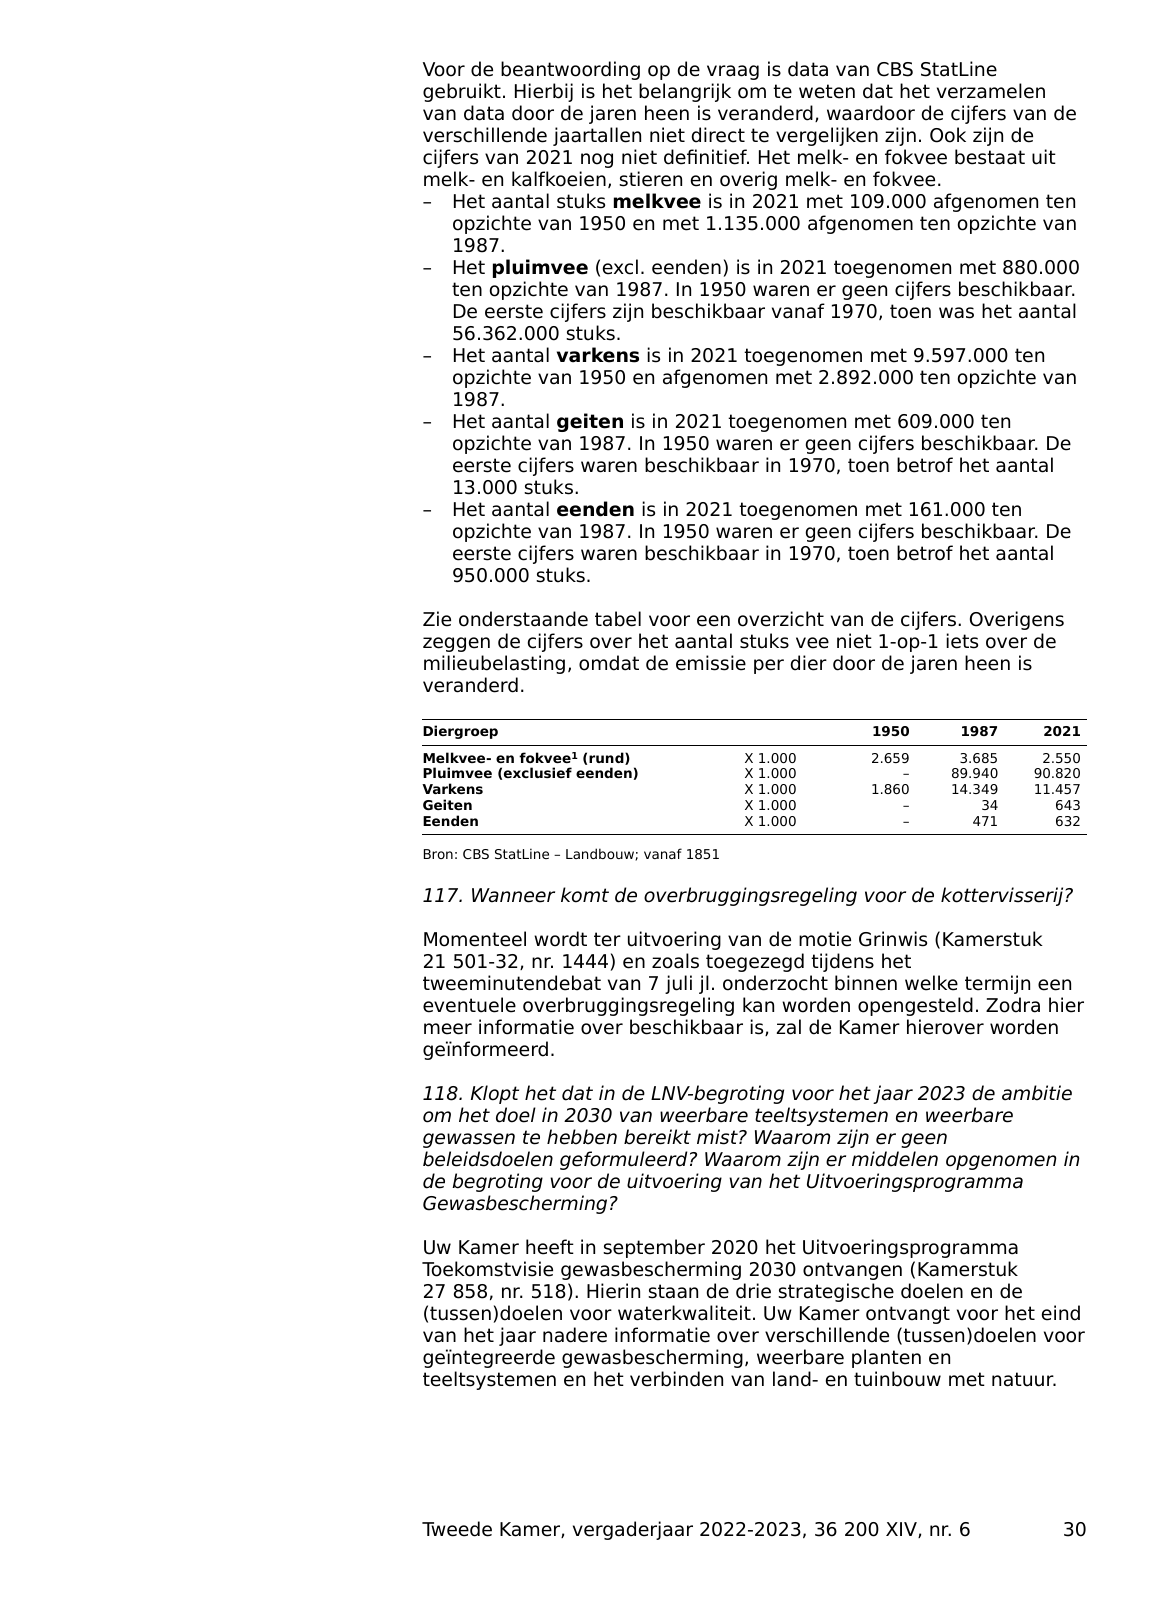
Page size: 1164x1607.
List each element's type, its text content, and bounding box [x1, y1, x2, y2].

table_cell 3.685 [915, 746, 1004, 766]
text 118. Klopt het dat in de LNV-begroting voor het jaar 2023 de ambitie om het doel in 2030 van weerbare teeltsystemen en weerbare gewassen te hebben bereikt mist? Waarom zijn er geen beleidsdoelen geformuleerd? Waarom zijn er middelen opgenomen in de begroting voor de uitvoering van het Uitvoeringsprogramma Gewasbescherming? [422, 1083, 1087, 1214]
text – Het pluimvee (excl. eenden) is in 2021 toegenomen met 880.000 ten opzichte van 1987. In 1950 waren er geen cijfers beschikbaar. De eerste cijfers zijn beschikbaar vanaf 1970, toen was het aantal 56.362.000 stuks. [422, 257, 1087, 345]
table_cell 11.457 [1004, 782, 1087, 798]
text 117. Wanneer komt de overbruggingsregeling voor de kottervisserij? [422, 884, 1087, 906]
text – Het aantal geiten is in 2021 toegenomen met 609.000 ten opzichte van 1987. In 1950 waren er geen cijfers beschikbaar. De eerste cijfers waren beschikbaar in 1970, toen betrof het aantal 13.000 stuks. [422, 411, 1087, 499]
text Zie onderstaande tabel voor een overzicht van de cijfers. Overigens zeggen de cijfers over het aantal stuks vee niet 1-op-1 iets over de milieubelasting, omdat de emissie per dier door de jaren heen is veranderd. [422, 609, 1087, 697]
table_cell X 1.000 [738, 782, 827, 798]
table_cell 14.349 [915, 782, 1004, 798]
table_cell 471 [915, 813, 1004, 834]
table_cell – [827, 766, 915, 782]
table_cell Eenden [422, 813, 738, 834]
table_cell X 1.000 [738, 766, 827, 782]
table_cell 90.820 [1004, 766, 1087, 782]
table_cell 2.659 [827, 746, 915, 766]
table_header [738, 720, 827, 745]
table_cell Geiten [422, 798, 738, 813]
table_cell Melkvee- en fokvee1 (rund) [422, 746, 738, 766]
text Uw Kamer heeft in september 2020 het Uitvoeringsprogramma Toekomstvisie gewasbescherming 2030 ontvangen (Kamerstuk 27 858, nr. 518). Hierin staan de drie strategische doelen en de (tussen)doelen voor waterkwaliteit. Uw Kamer ontvangt voor het eind van het jaar nadere informatie over verschillende (tussen)doelen voor geïntegreerde gewasbescherming, weerbare planten en teeltsystemen en het verbinden van land- en tuinbouw met natuur. [422, 1237, 1087, 1391]
text – Het aantal stuks melkvee is in 2021 met 109.000 afgenomen ten opzichte van 1950 en met 1.135.000 afgenomen ten opzichte van 1987. [422, 191, 1087, 257]
table_cell 632 [1004, 813, 1087, 834]
table_header 1950 [827, 720, 915, 745]
text Momenteel wordt ter uitvoering van de motie Grinwis (Kamerstuk 21 501-32, nr. 1444) en zoals toegezegd tijdens het tweeminutendebat van 7 juli jl. onderzocht binnen welke termijn een eventuele overbruggingsregeling kan worden opengesteld. Zodra hier meer informatie over beschikbaar is, zal de Kamer hierover worden geïnformeerd. [422, 929, 1087, 1061]
table_cell X 1.000 [738, 798, 827, 813]
table_cell 2.550 [1004, 746, 1087, 766]
table_cell 34 [915, 798, 1004, 813]
table_cell 89.940 [915, 766, 1004, 782]
text – Het aantal eenden is in 2021 toegenomen met 161.000 ten opzichte van 1987. In 1950 waren er geen cijfers beschikbaar. De eerste cijfers waren beschikbaar in 1970, toen betrof het aantal 950.000 stuks. [422, 499, 1087, 587]
text – Het aantal varkens is in 2021 toegenomen met 9.597.000 ten opzichte van 1950 en afgenomen met 2.892.000 ten opzichte van 1987. [422, 345, 1087, 411]
table_header 1987 [915, 720, 1004, 745]
table_cell Varkens [422, 782, 738, 798]
table_cell 1.860 [827, 782, 915, 798]
table_header Diergroep [422, 720, 738, 745]
table_cell – [827, 813, 915, 834]
table_cell X 1.000 [738, 746, 827, 766]
table_cell Pluimvee (exclusief eenden) [422, 766, 738, 782]
table_cell X 1.000 [738, 813, 827, 834]
table_cell – [827, 798, 915, 813]
table_header 2021 [1004, 720, 1087, 745]
text Voor de beantwoording op de vraag is data van CBS StatLine gebruikt. Hierbij is het belangrijk om te weten dat het verzamelen van data door de jaren heen is veranderd, waardoor de cijfers van de verschillende jaartallen niet direct te vergelijken zijn. Ook zijn de cijfers van 2021 nog niet definitief. Het melk- en fokvee bestaat uit melk- en kalfkoeien, stieren en overig melk- en fokvee. [422, 59, 1087, 191]
table_cell 643 [1004, 798, 1087, 813]
table_cell Bron: CBS StatLine – Landbouw; vanaf 1851 [422, 835, 1087, 862]
